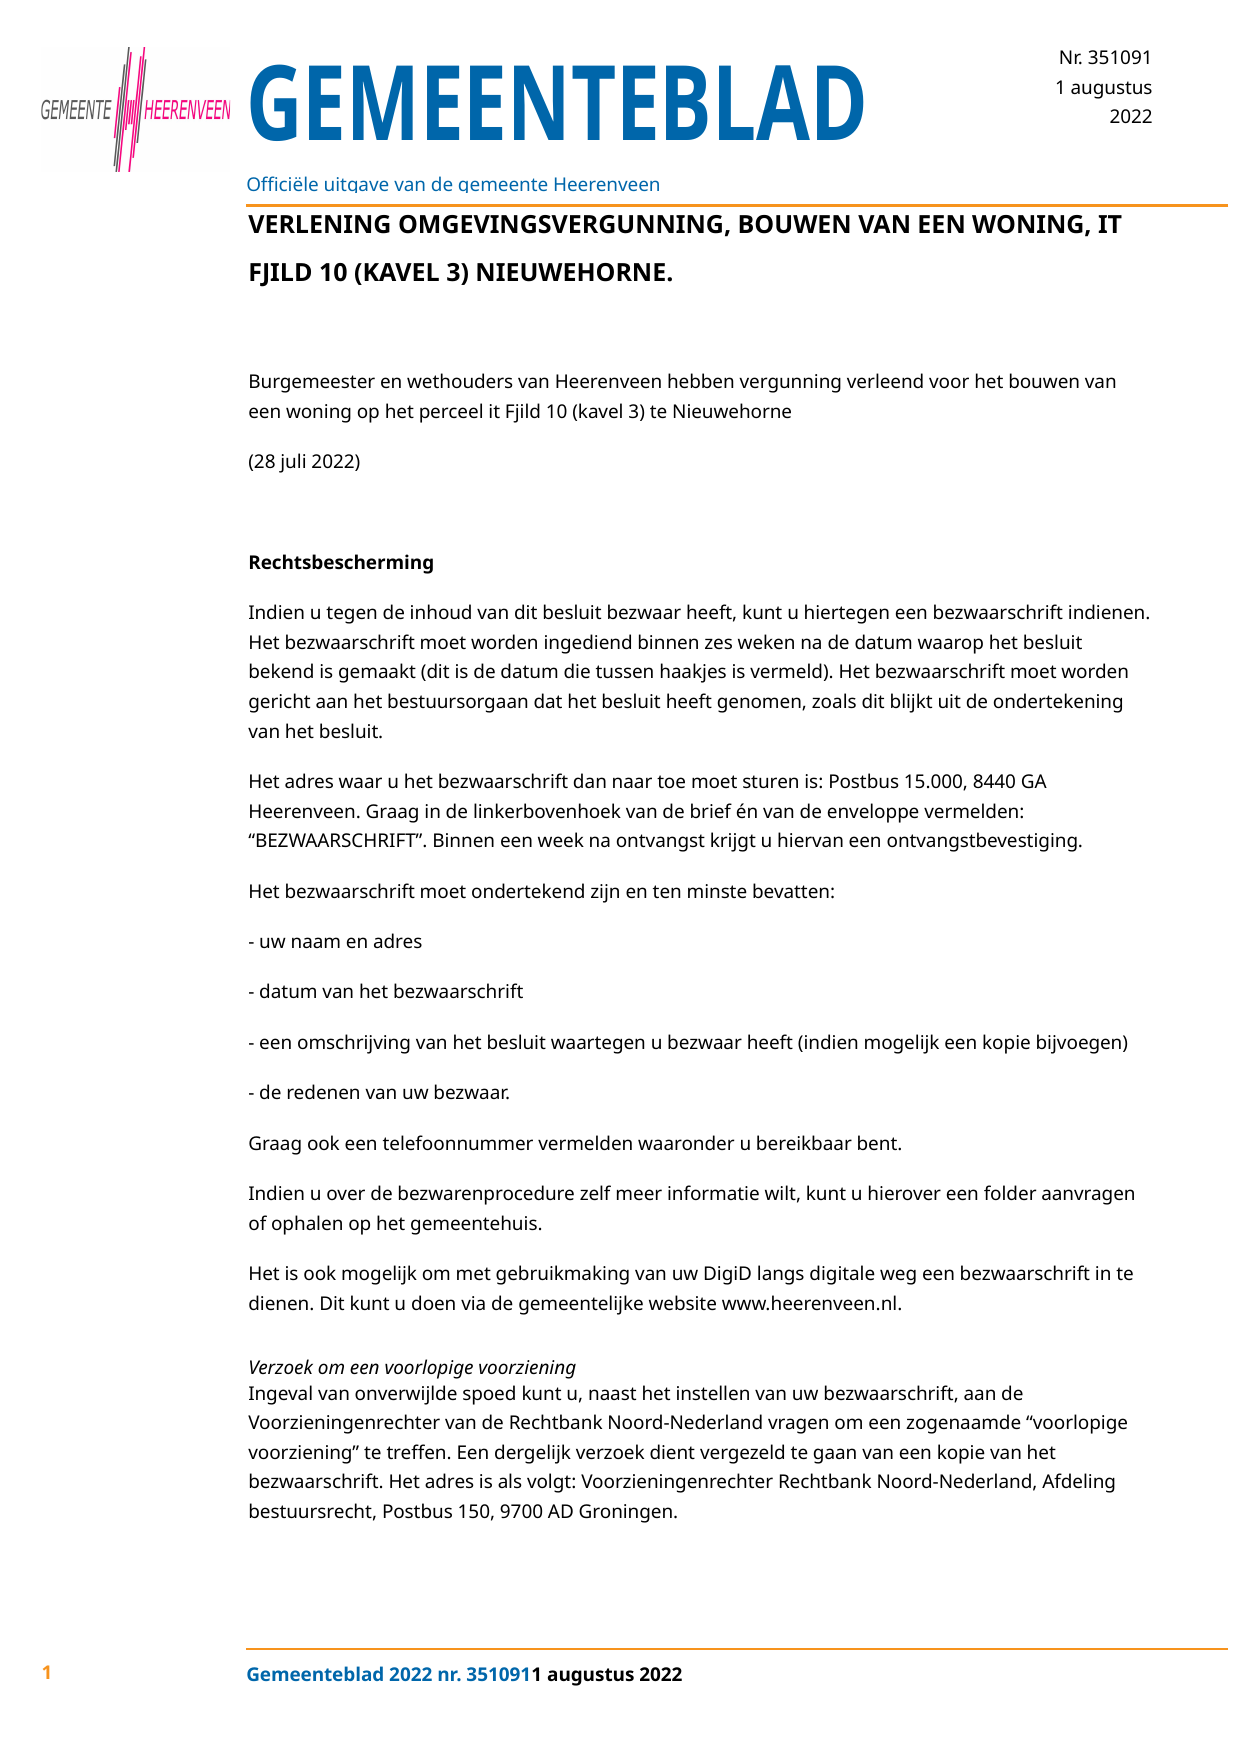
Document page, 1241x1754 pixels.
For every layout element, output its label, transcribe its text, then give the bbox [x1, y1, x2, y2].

text - de redenen van uw bezwaar. [248, 1079, 1152, 1105]
text - uw naam en adres [248, 928, 1152, 954]
text Indien u tegen de inhoud van dit besluit bezwaar heeft, kunt u hiertegen een bezwaarschrift indienen. Het bezwaarschrift moet worden ingediend binnen zes weken na de datum waarop het besluit bekend is gemaakt (dit is de datum die tussen haakjes is vermeld). Het bezwaarschrift moet worden gericht aan het bestuursorgaan dat het besluit heeft genomen, zoals dit blijkt uit de ondertekening van het besluit. [248, 599, 1152, 744]
text Indien u over de bezwarenprocedure zelf meer informatie wilt, kunt u hierover een folder aanvragen of ophalen op het gemeentehuis. [248, 1180, 1152, 1236]
text Graag ook een telefoonnummer vermelden waaronder u bereikbaar bent. [248, 1130, 1152, 1156]
text (28 juli 2022) [248, 448, 1152, 474]
picture [41, 47, 231, 172]
text VERLENING OMGEVINGSVERGUNNING, BOUWEN VAN EEN WONING, IT FJILD 10 (KAVEL 3) NIEUWEHORNE. [248, 207, 1152, 288]
text - datum van het bezwaarschrift [248, 979, 1152, 1004]
text Het adres waar u het bezwaarschrift dan naar toe moet sturen is: Postbus 15.000, 8440 GA Heerenveen. Graag in de linkerbovenhoek van de brief én van de enveloppe vermelden: “BEZWAARSCHRIFT”. Binnen een week na ontvangst krijgt u hiervan een ontvangstbevestiging. [248, 768, 1152, 853]
text Ingeval van onverwijlde spoed kunt u, naast het instellen van uw bezwaarschrift, aan de Voorzieningenrechter van de Rechtbank Noord-Nederland vragen om een zogenaamde “voorlopige voorziening” te treffen. Een dergelijk verzoek dient vergezeld te gaan van een kopie van het bezwaarschrift. Het adres is als volgt: Voorzieningenrechter Rechtbank Noord-Nederland, Afdeling bestuursrecht, Postbus 150, 9700 AD Groningen. [248, 1380, 1152, 1524]
text Verzoek om een voorlopige voorziening [248, 1354, 1152, 1380]
text Het bezwaarschrift moet ondertekend zijn en ten minste bevatten: [248, 878, 1152, 904]
text - een omschrijving van het besluit waartegen u bezwaar heeft (indien mogelijk een kopie bijvoegen) [248, 1029, 1152, 1055]
text Burgemeester en wethouders van Heerenveen hebben vergunning verleend voor het bouwen van een woning op het perceel it Fjild 10 (kavel 3) te Nieuwehorne [248, 368, 1152, 424]
text Rechtsbescherming [248, 549, 1152, 575]
text Het is ook mogelijk om met gebruikmaking van uw DigiD langs digitale weg een bezwaarschrift in te dienen. Dit kunt u doen via de gemeentelijke website www.heerenveen.nl. [248, 1260, 1152, 1316]
